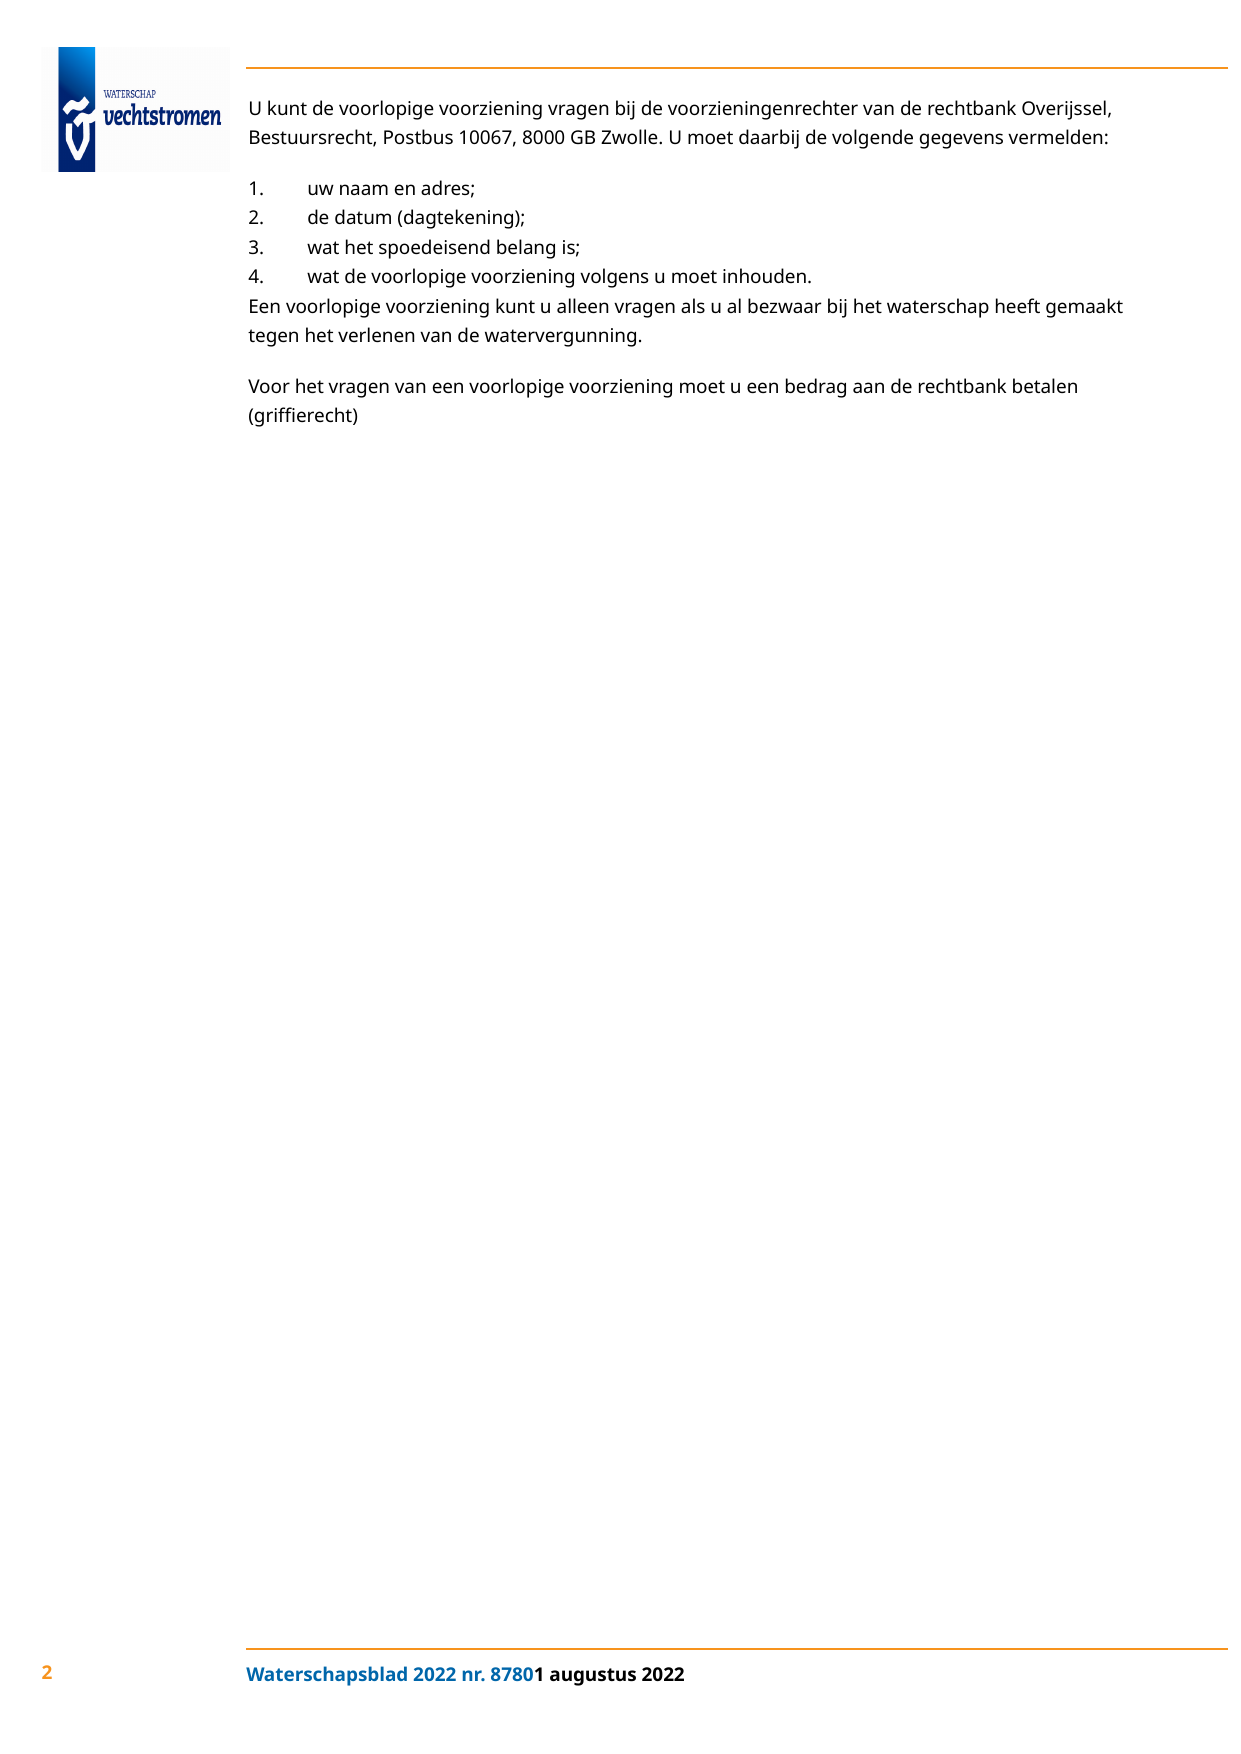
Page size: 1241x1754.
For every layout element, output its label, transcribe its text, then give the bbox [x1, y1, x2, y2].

picture [41, 47, 231, 172]
text U kunt de voorlopige voorziening vragen bij de voorzieningenrechter van de rechtbank Overijssel, Bestuursrecht, Postbus 10067, 8000 GB Zwolle. U moet daarbij de volgende gegevens vermelden: [248, 95, 1152, 150]
list wat het spoedeisend belang is; [248, 234, 1152, 260]
text Een voorlopige voorziening kunt u alleen vragen als u al bezwaar bij het waterschap heeft gemaakt tegen het verlenen van de watervergunning. [248, 293, 1152, 348]
list uw naam en adres; [248, 175, 1152, 201]
text Voor het vragen van een voorlopige voorziening moet u een bedrag aan de rechtbank betalen (griffierecht) [248, 373, 1152, 428]
list de datum (dagtekening); [248, 204, 1152, 230]
list wat de voorlopige voorziening volgens u moet inhouden. [248, 263, 1152, 289]
